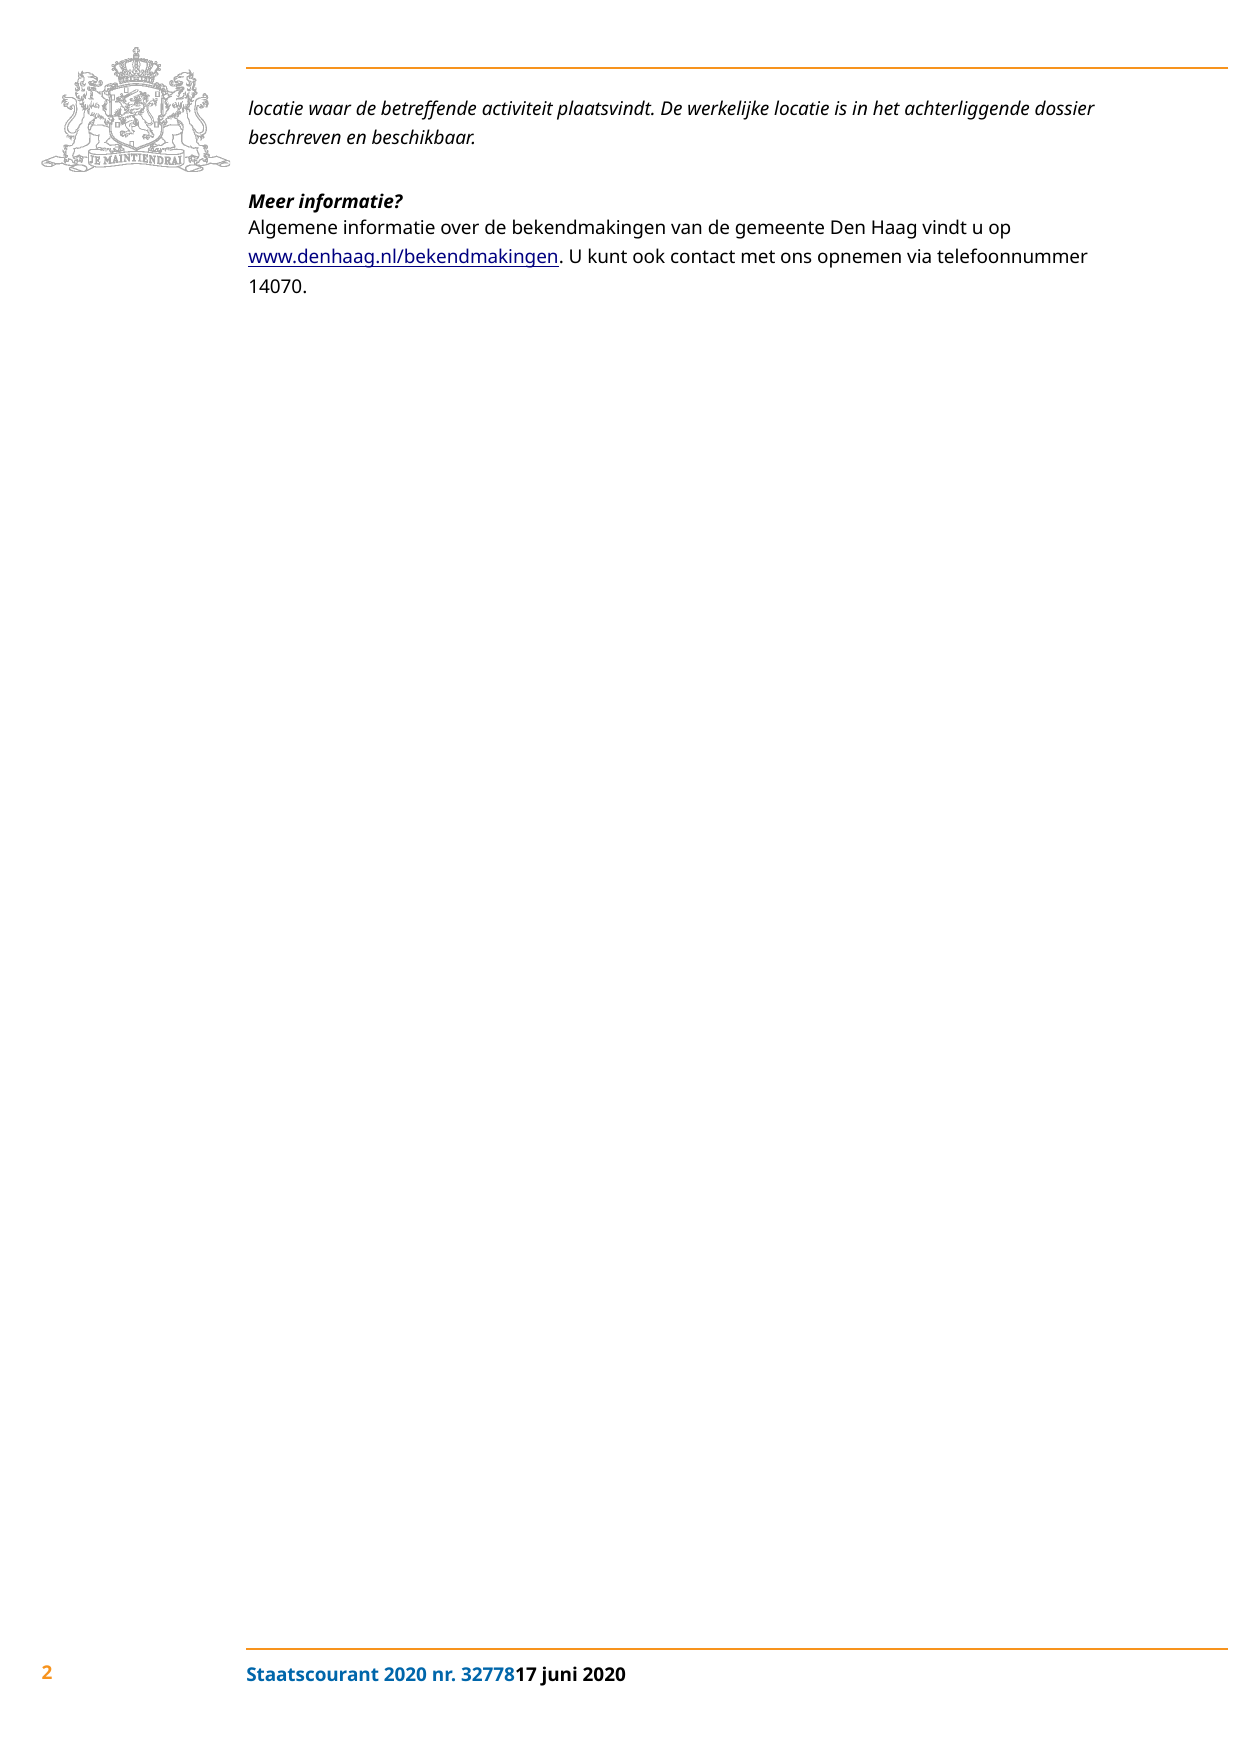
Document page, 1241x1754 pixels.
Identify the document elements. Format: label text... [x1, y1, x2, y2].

text locatie waar de betreffende activiteit plaatsvindt. De werkelijke locatie is in het achterliggende dossier beschreven en beschikbaar. [248, 95, 1152, 150]
text Algemene informatie over de bekendmakingen van de gemeente Den Haag vindt u op www.denhaag.nl/bekendmakingen. U kunt ook contact met ons opnemen via telefoonnummer 14070. [248, 214, 1152, 299]
picture [41, 47, 231, 172]
text Meer informatie? [248, 188, 1152, 214]
